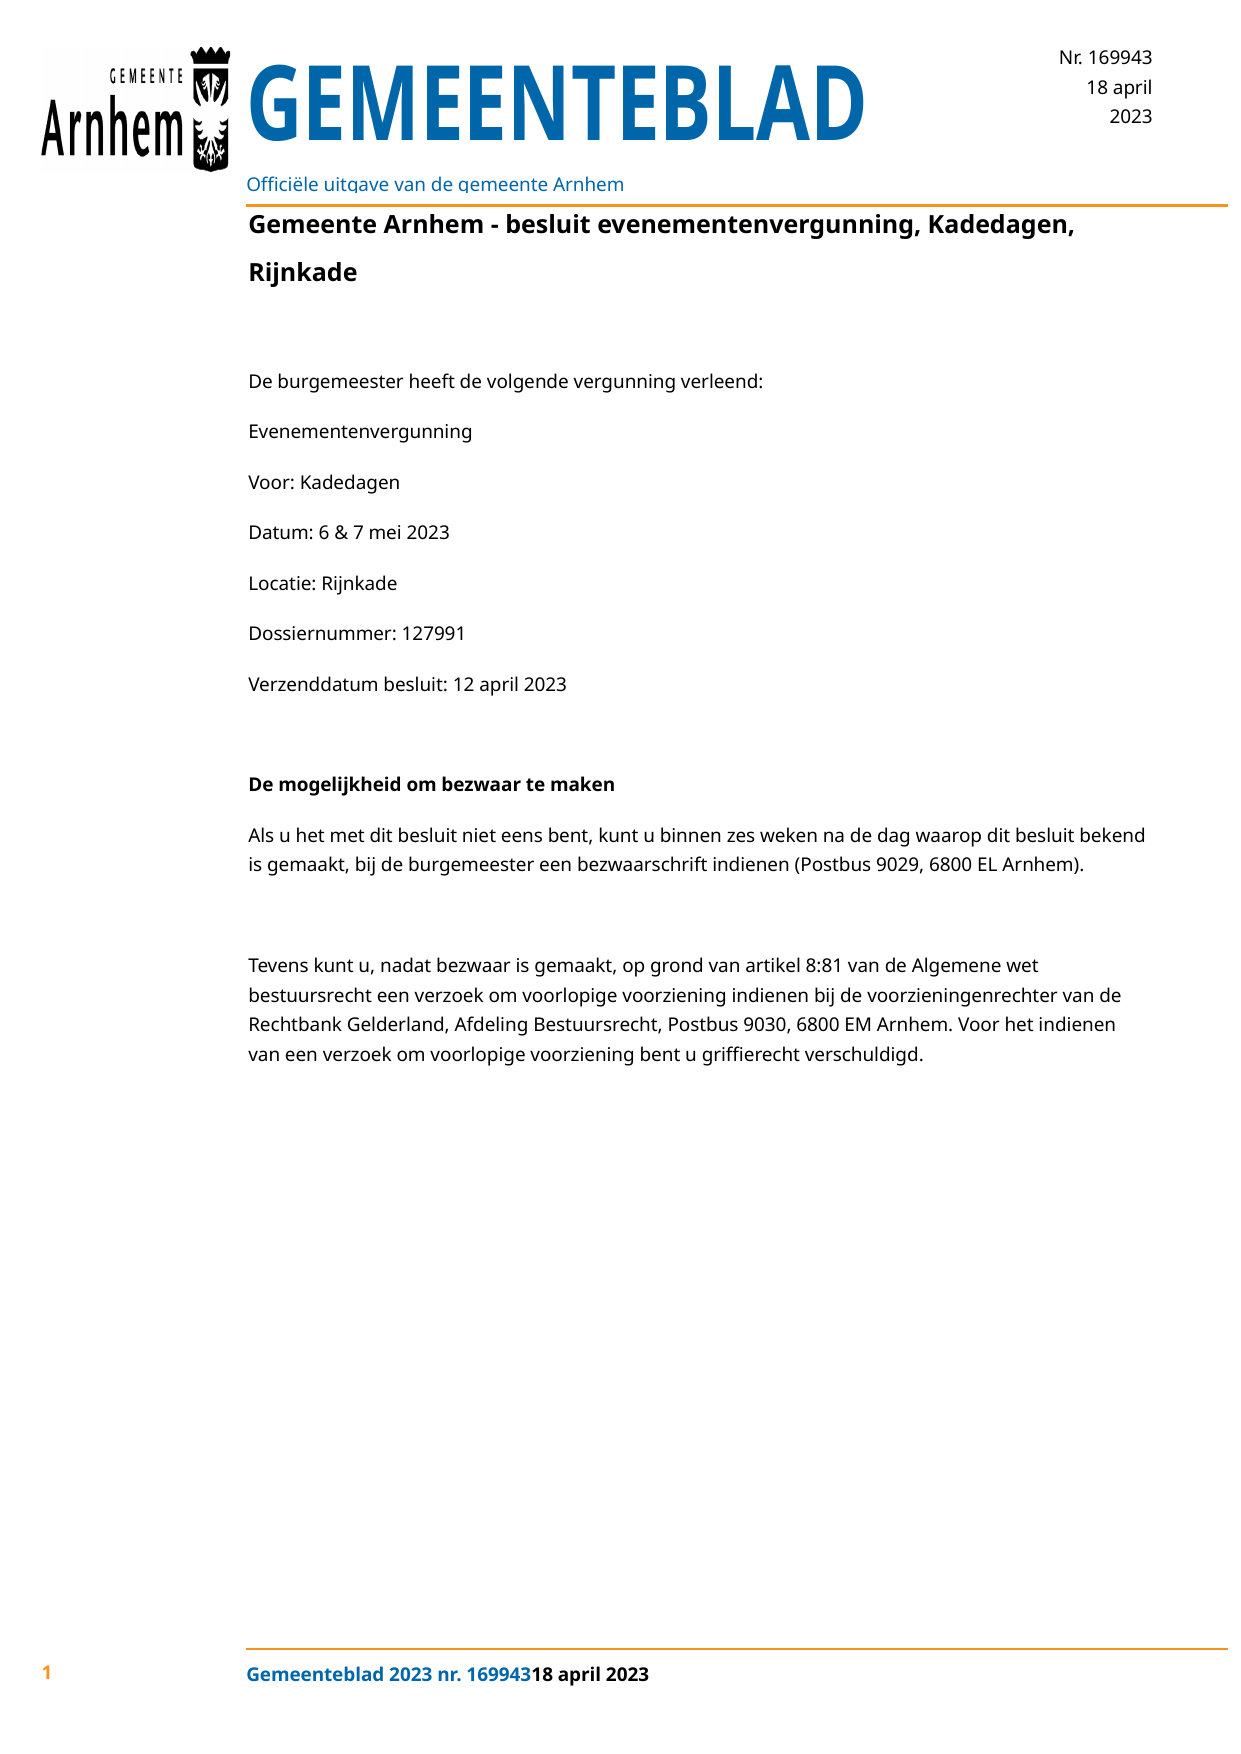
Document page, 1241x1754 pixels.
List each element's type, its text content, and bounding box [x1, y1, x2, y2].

text Voor: Kadedagen [248, 469, 1152, 495]
text Tevens kunt u, nadat bezwaar is gemaakt, op grond van artikel 8:81 van de Algemene wet bestuursrecht een verzoek om voorlopige voorziening indienen bij de voorzieningenrechter van de Rechtbank Gelderland, Afdeling Bestuursrecht, Postbus 9030, 6800 EM Arnhem. Voor het indienen van een verzoek om voorlopige voorziening bent u griffierecht verschuldigd. [248, 952, 1152, 1067]
text Dossiernummer: 127991 [248, 620, 1152, 646]
text Evenementenvergunning [248, 419, 1152, 444]
text De mogelijkheid om bezwaar te maken [248, 772, 1152, 797]
text De burgemeester heeft de volgende vergunning verleend: [248, 368, 1152, 394]
picture [41, 47, 231, 172]
text Locatie: Rijnkade [248, 570, 1152, 596]
text Verzenddatum besluit: 12 april 2023 [248, 671, 1152, 697]
text Als u het met dit besluit niet eens bent, kunt u binnen zes weken na de dag waarop dit besluit bekend is gemaakt, bij de burgemeester een bezwaarschrift indienen (Postbus 9029, 6800 EL Arnhem). [248, 822, 1152, 877]
text Gemeente Arnhem - besluit evenementenvergunning, Kadedagen, Rijnkade [248, 207, 1152, 288]
text Datum: 6 & 7 mei 2023 [248, 519, 1152, 545]
